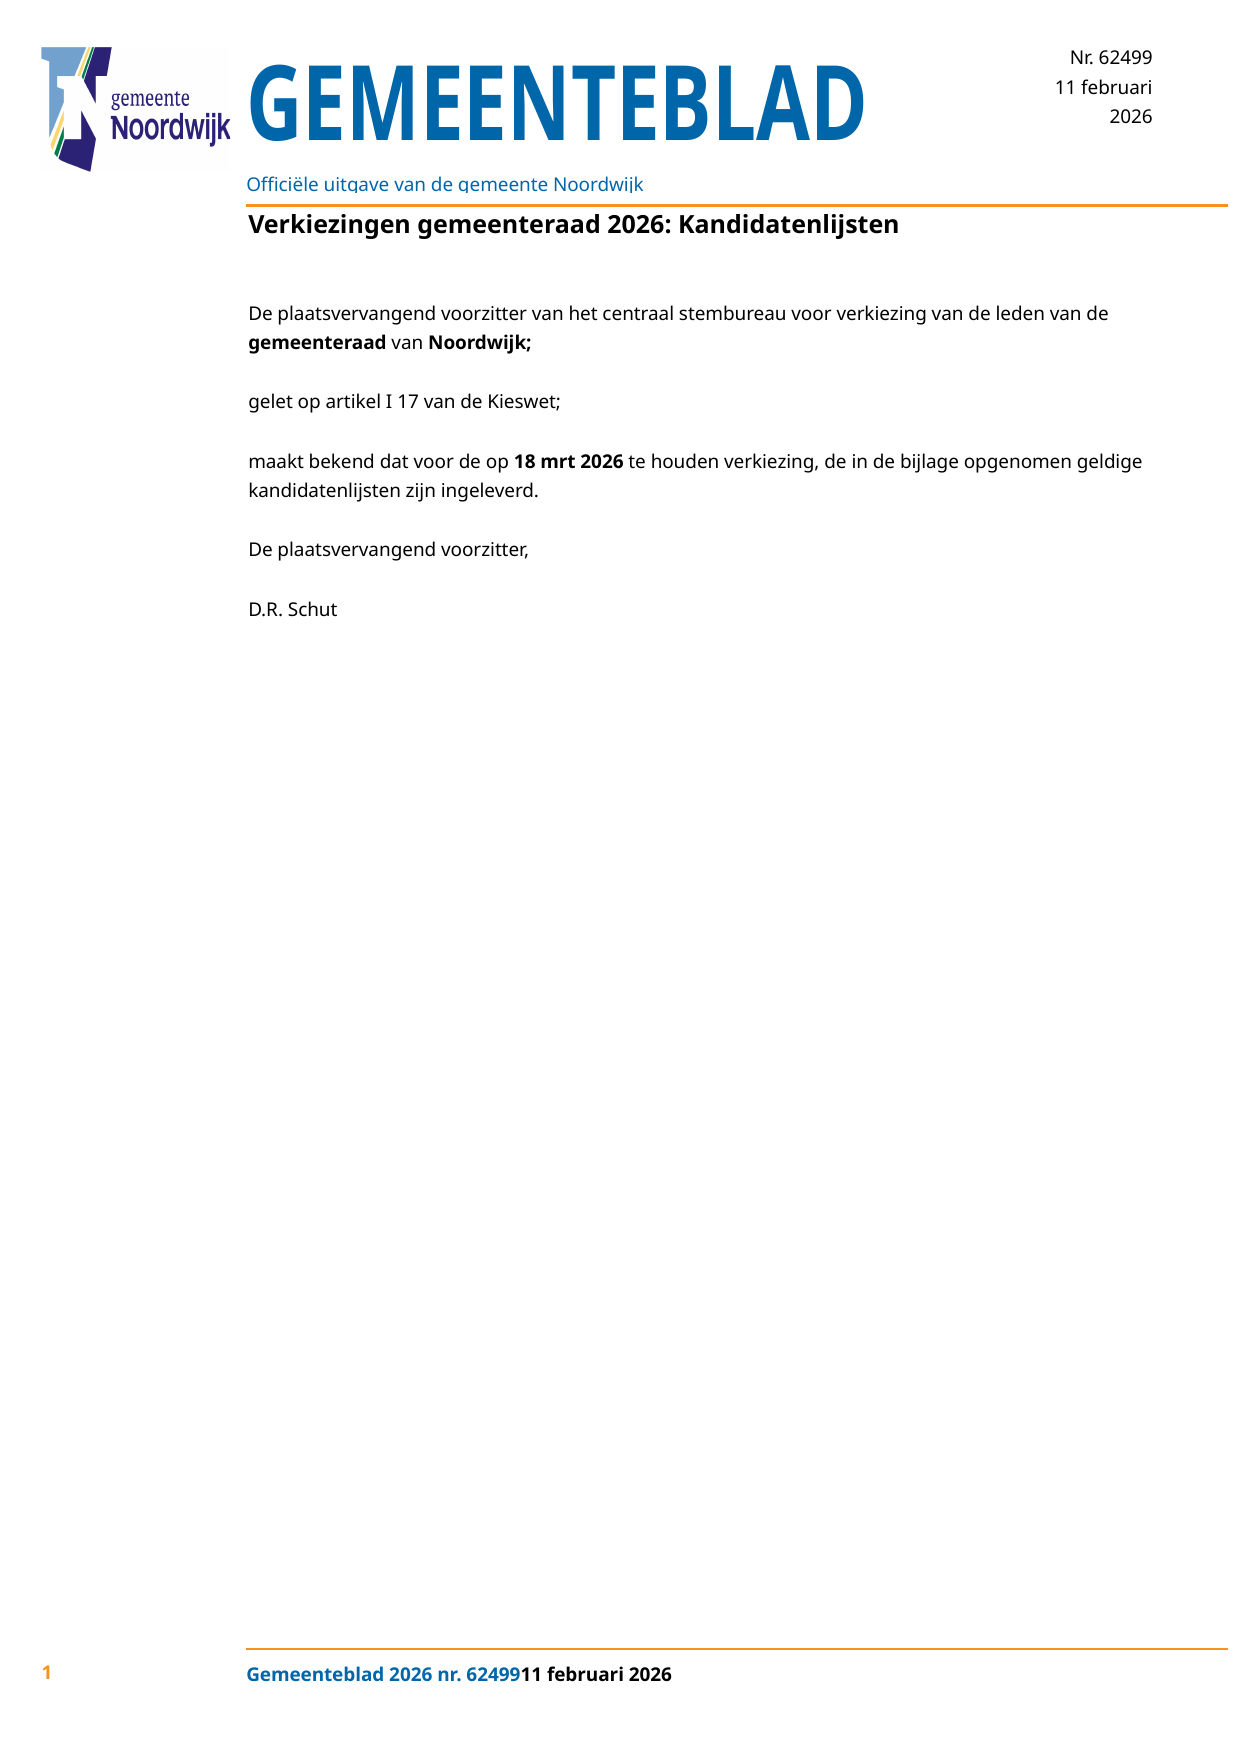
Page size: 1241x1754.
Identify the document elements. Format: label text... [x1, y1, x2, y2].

text De plaatsvervangend voorzitter, [248, 537, 1152, 562]
text gelet op artikel I 17 van de Kieswet; [248, 389, 1152, 414]
text maakt bekend dat voor de op 18 mrt 2026 te houden verkiezing, de in de bijlage opgenomen geldige kandidatenlijsten zijn ingeleverd. [248, 448, 1152, 503]
text D.R. Schut [248, 596, 1152, 621]
picture [41, 47, 231, 172]
text De plaatsvervangend voorzitter van het centraal stembureau voor verkiezing van de leden van de gemeenteraad van Noordwijk; [248, 300, 1152, 355]
text Verkiezingen gemeenteraad 2026: Kandidatenlijsten [248, 207, 1152, 241]
